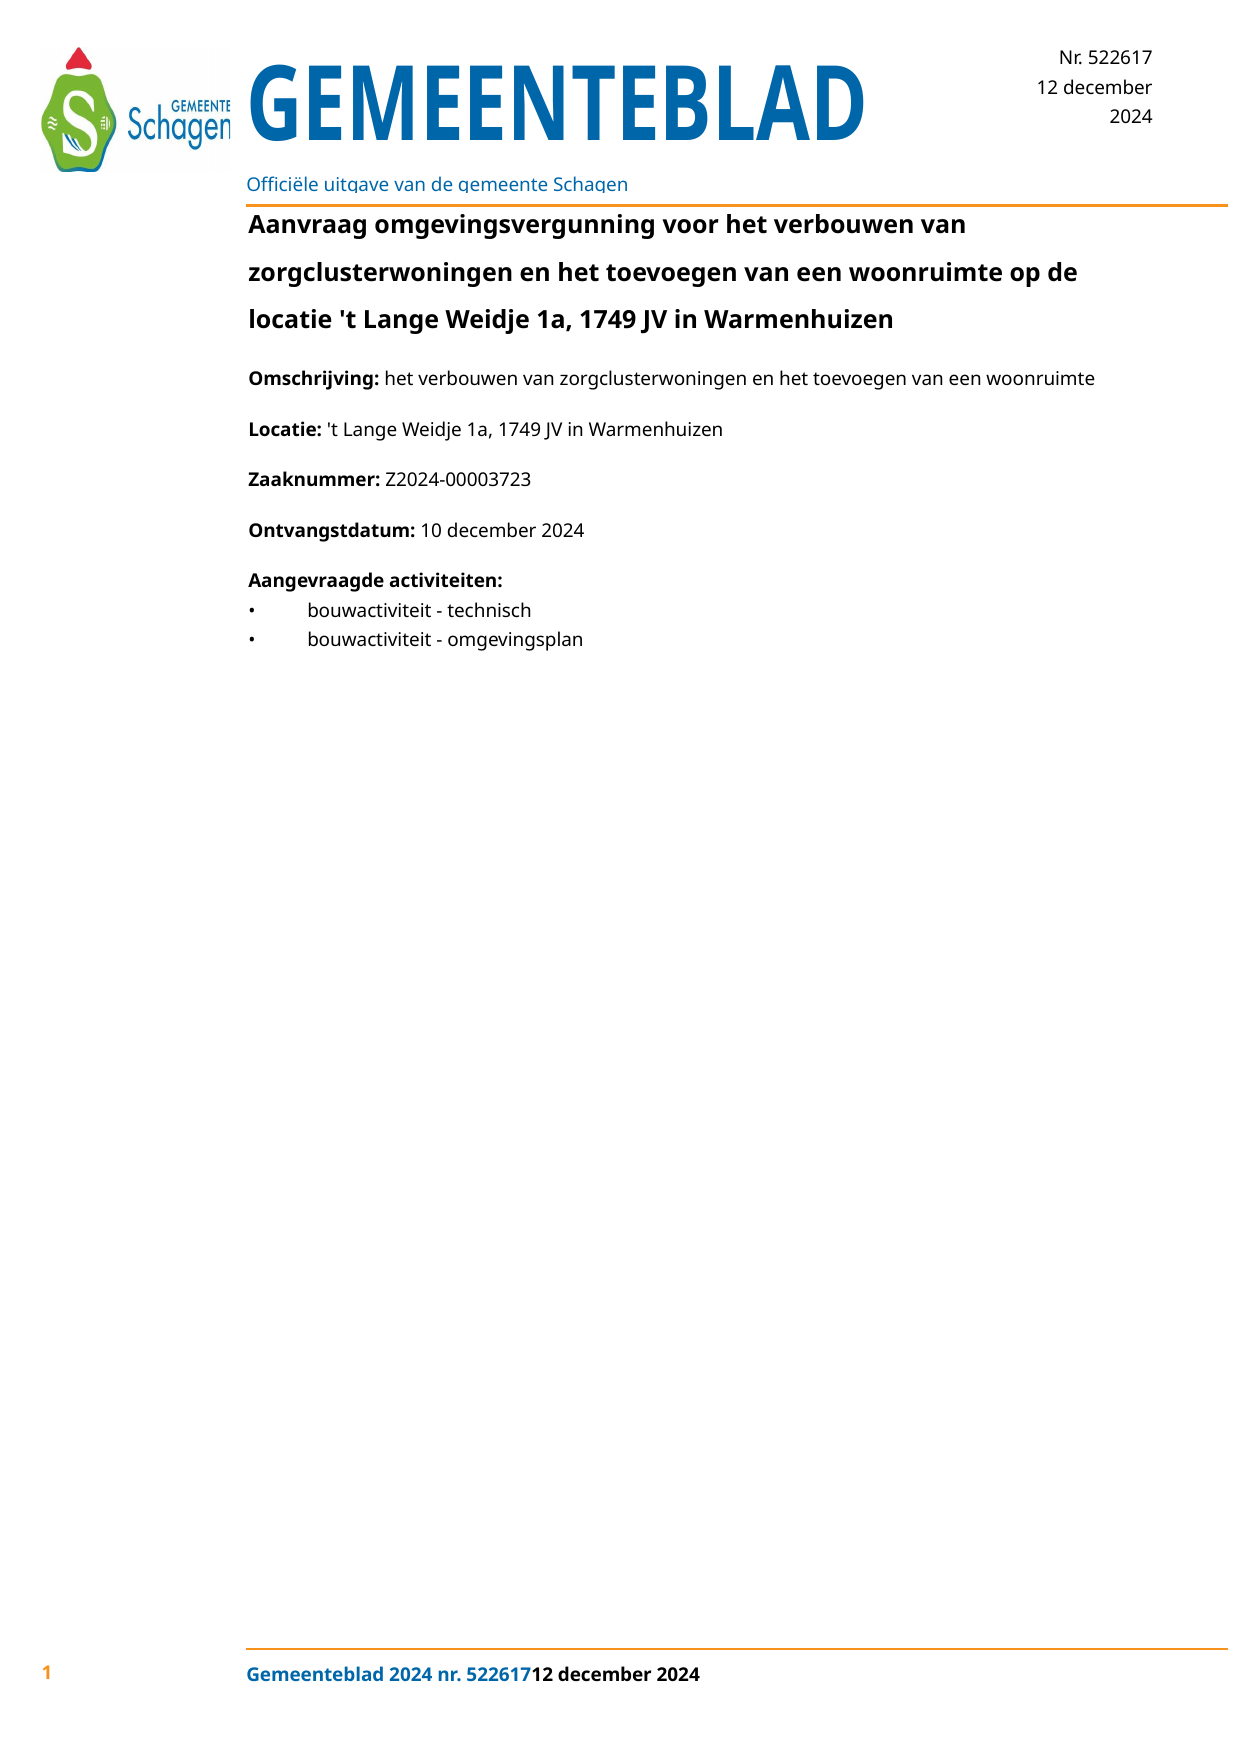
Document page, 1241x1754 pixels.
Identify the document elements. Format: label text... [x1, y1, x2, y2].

text Aangevraagde activiteiten: [248, 567, 1152, 593]
text Omschrijving: het verbouwen van zorgclusterwoningen en het toevoegen van een woonruimte [248, 366, 1152, 391]
list bouwactiviteit - technisch [248, 597, 1152, 622]
picture [41, 47, 231, 172]
text Locatie: 't Lange Weidje 1a, 1749 JV in Warmenhuizen [248, 416, 1152, 442]
text Zaaknummer: Z2024-00003723 [248, 466, 1152, 492]
text Aanvraag omgevingsvergunning voor het verbouwen van zorgclusterwoningen en het toevoegen van een woonruimte op de locatie 't Lange Weidje 1a, 1749 JV in Warmenhuizen [248, 207, 1152, 336]
list bouwactiviteit - omgevingsplan [248, 626, 1152, 652]
text Ontvangstdatum: 10 december 2024 [248, 517, 1152, 542]
